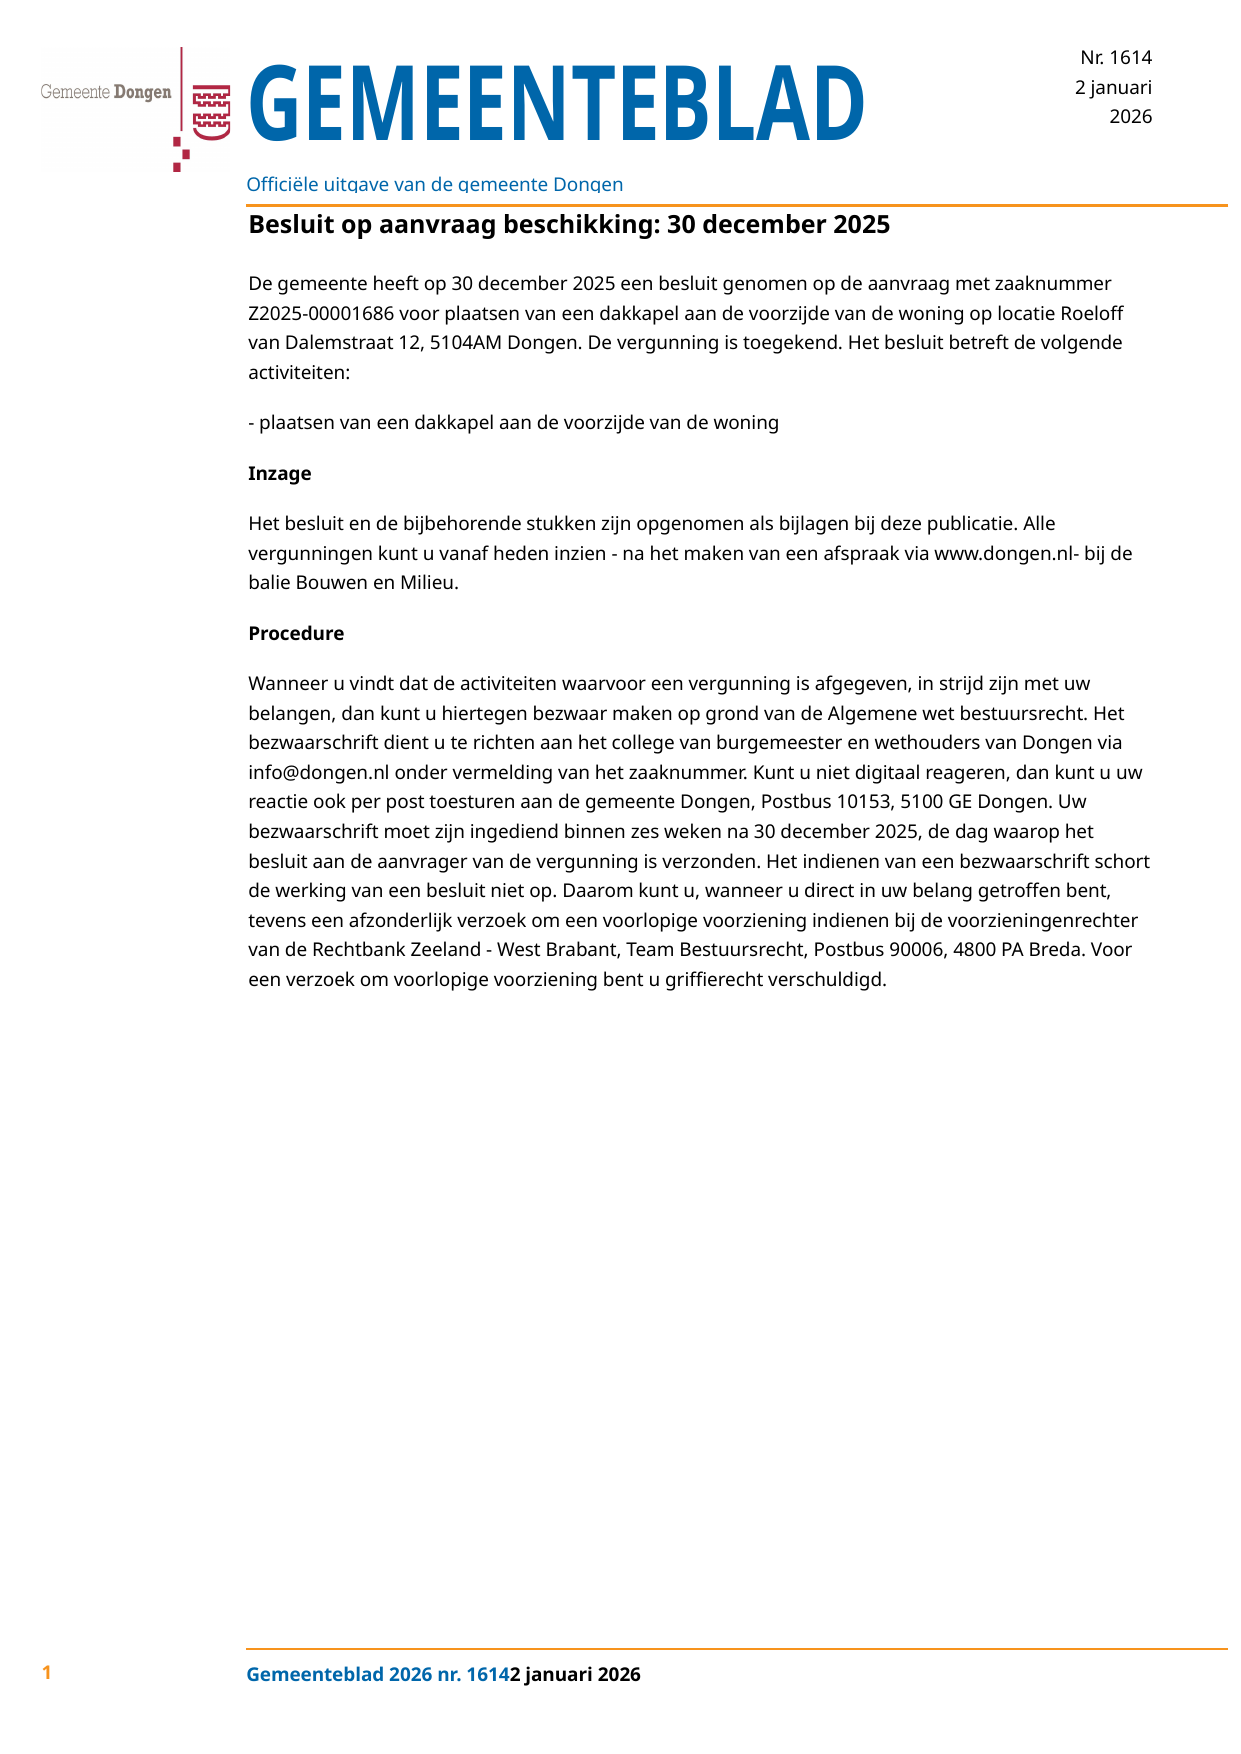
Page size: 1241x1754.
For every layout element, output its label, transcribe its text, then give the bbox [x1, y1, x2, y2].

text - plaatsen van een dakkapel aan de voorzijde van de woning [248, 409, 1152, 435]
text Wanneer u vindt dat de activiteiten waarvoor een vergunning is afgegeven, in strijd zijn met uw belangen, dan kunt u hiertegen bezwaar maken op grond van de Algemene wet bestuursrecht. Het bezwaarschrift dient u te richten aan het college van burgemeester en wethouders van Dongen via info@dongen.nl onder vermelding van het zaaknummer. Kunt u niet digitaal reageren, dan kunt u uw reactie ook per post toesturen aan de gemeente Dongen, Postbus 10153, 5100 GE Dongen. Uw bezwaarschrift moet zijn ingediend binnen zes weken na 30 december 2025, de dag waarop het besluit aan de aanvrager van de vergunning is verzonden. Het indienen van een bezwaarschrift schort de werking van een besluit niet op. Daarom kunt u, wanneer u direct in uw belang getroffen bent, tevens een afzonderlijk verzoek om een voorlopige voorziening indienen bij de voorzieningenrechter van de Rechtbank Zeeland - West Brabant, Team Bestuursrecht, Postbus 90006, 4800 PA Breda. Voor een verzoek om voorlopige voorziening bent u griffierecht verschuldigd. [248, 670, 1152, 992]
text Procedure [248, 620, 1152, 646]
text Besluit op aanvraag beschikking: 30 december 2025 [248, 207, 1152, 241]
text Inzage [248, 460, 1152, 486]
text Het besluit en de bijbehorende stukken zijn opgenomen als bijlagen bij deze publicatie. Alle vergunningen kunt u vanaf heden inzien - na het maken van een afspraak via www.dongen.nl- bij de balie Bouwen en Milieu. [248, 510, 1152, 595]
picture [41, 47, 231, 172]
text De gemeente heeft op 30 december 2025 een besluit genomen op de aanvraag met zaaknummer Z2025-00001686 voor plaatsen van een dakkapel aan de voorzijde van de woning op locatie Roeloff van Dalemstraat 12, 5104AM Dongen. De vergunning is toegekend. Het besluit betreft de volgende activiteiten: [248, 270, 1152, 385]
